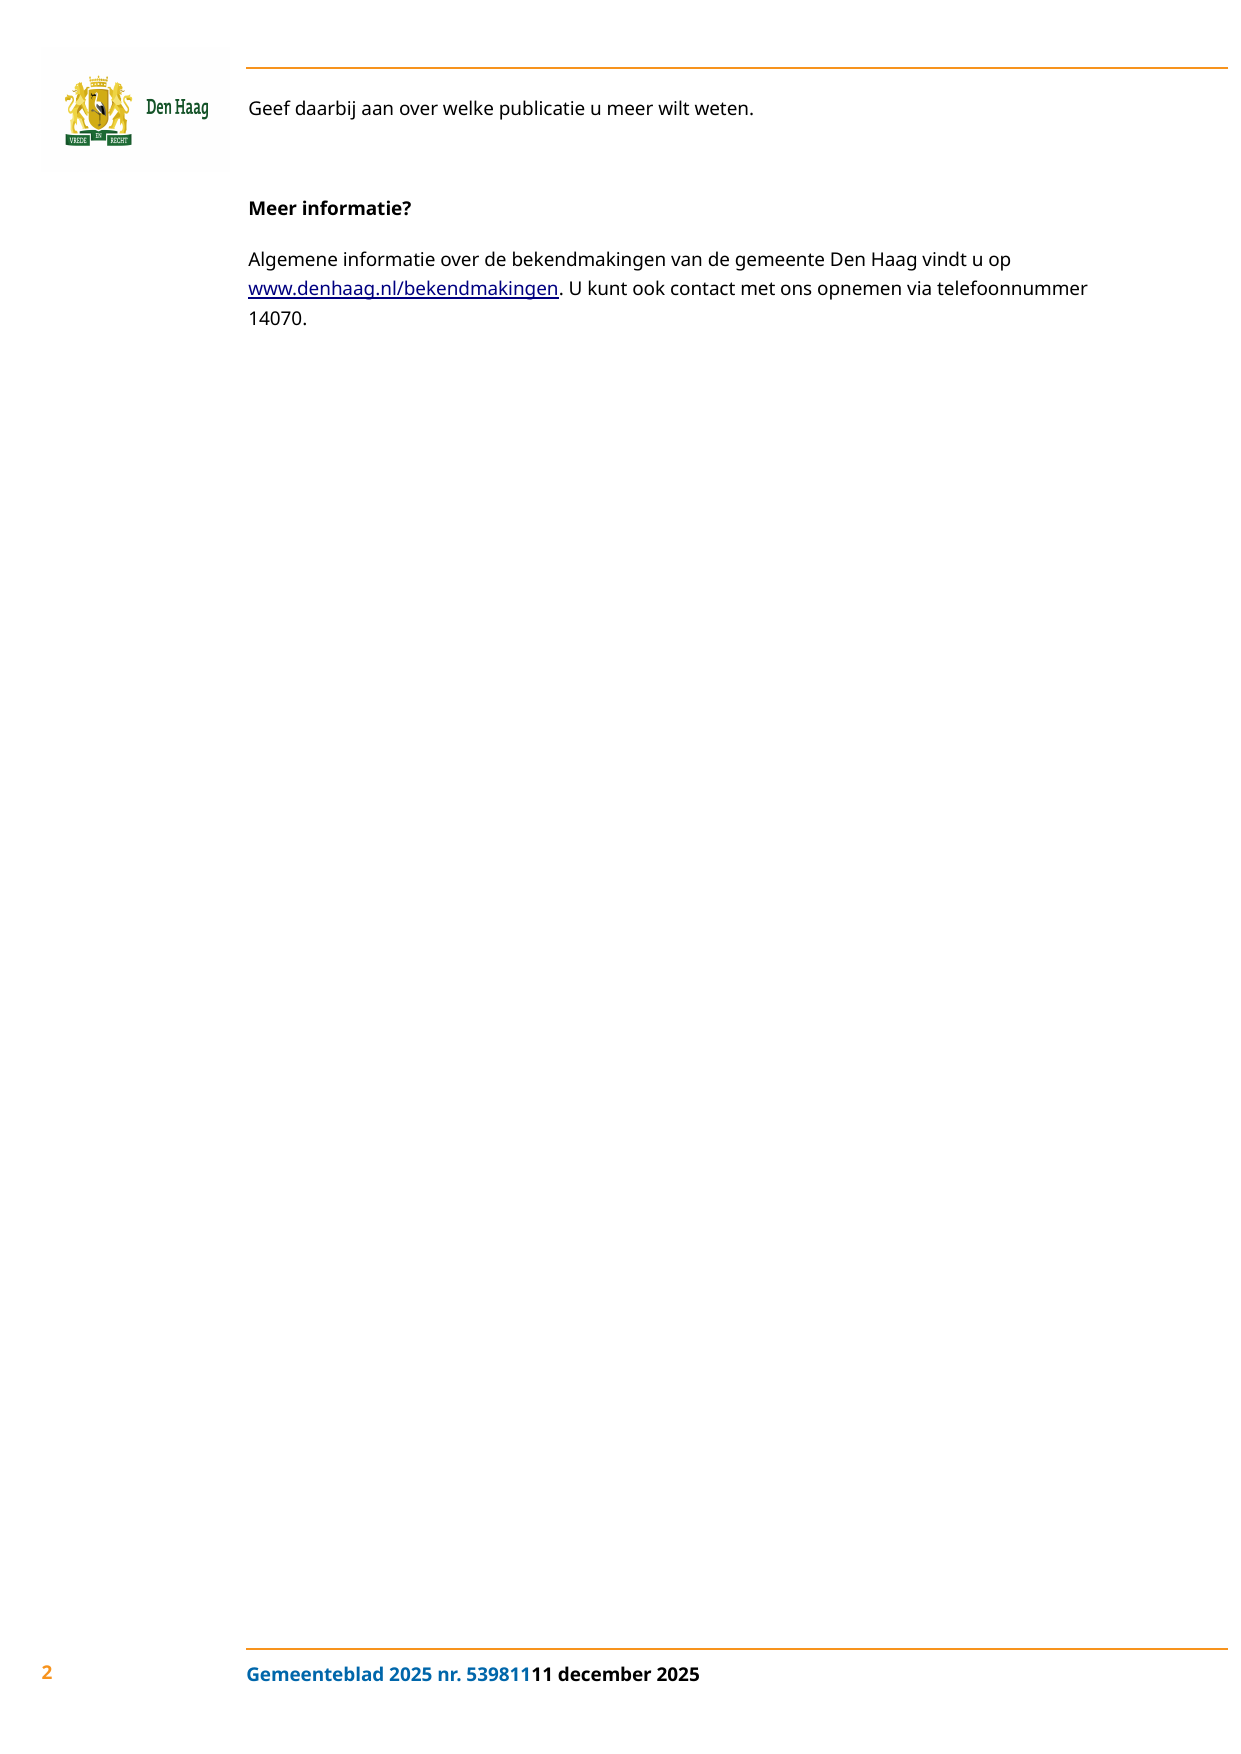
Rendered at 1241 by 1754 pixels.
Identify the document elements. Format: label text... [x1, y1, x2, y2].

text Geef daarbij aan over welke publicatie u meer wilt weten. [248, 95, 1152, 121]
picture [41, 47, 231, 172]
text Meer informatie? [248, 196, 1152, 221]
text Algemene informatie over de bekendmakingen van de gemeente Den Haag vindt u op www.denhaag.nl/bekendmakingen. U kunt ook contact met ons opnemen via telefoonnummer 14070. [248, 246, 1152, 331]
